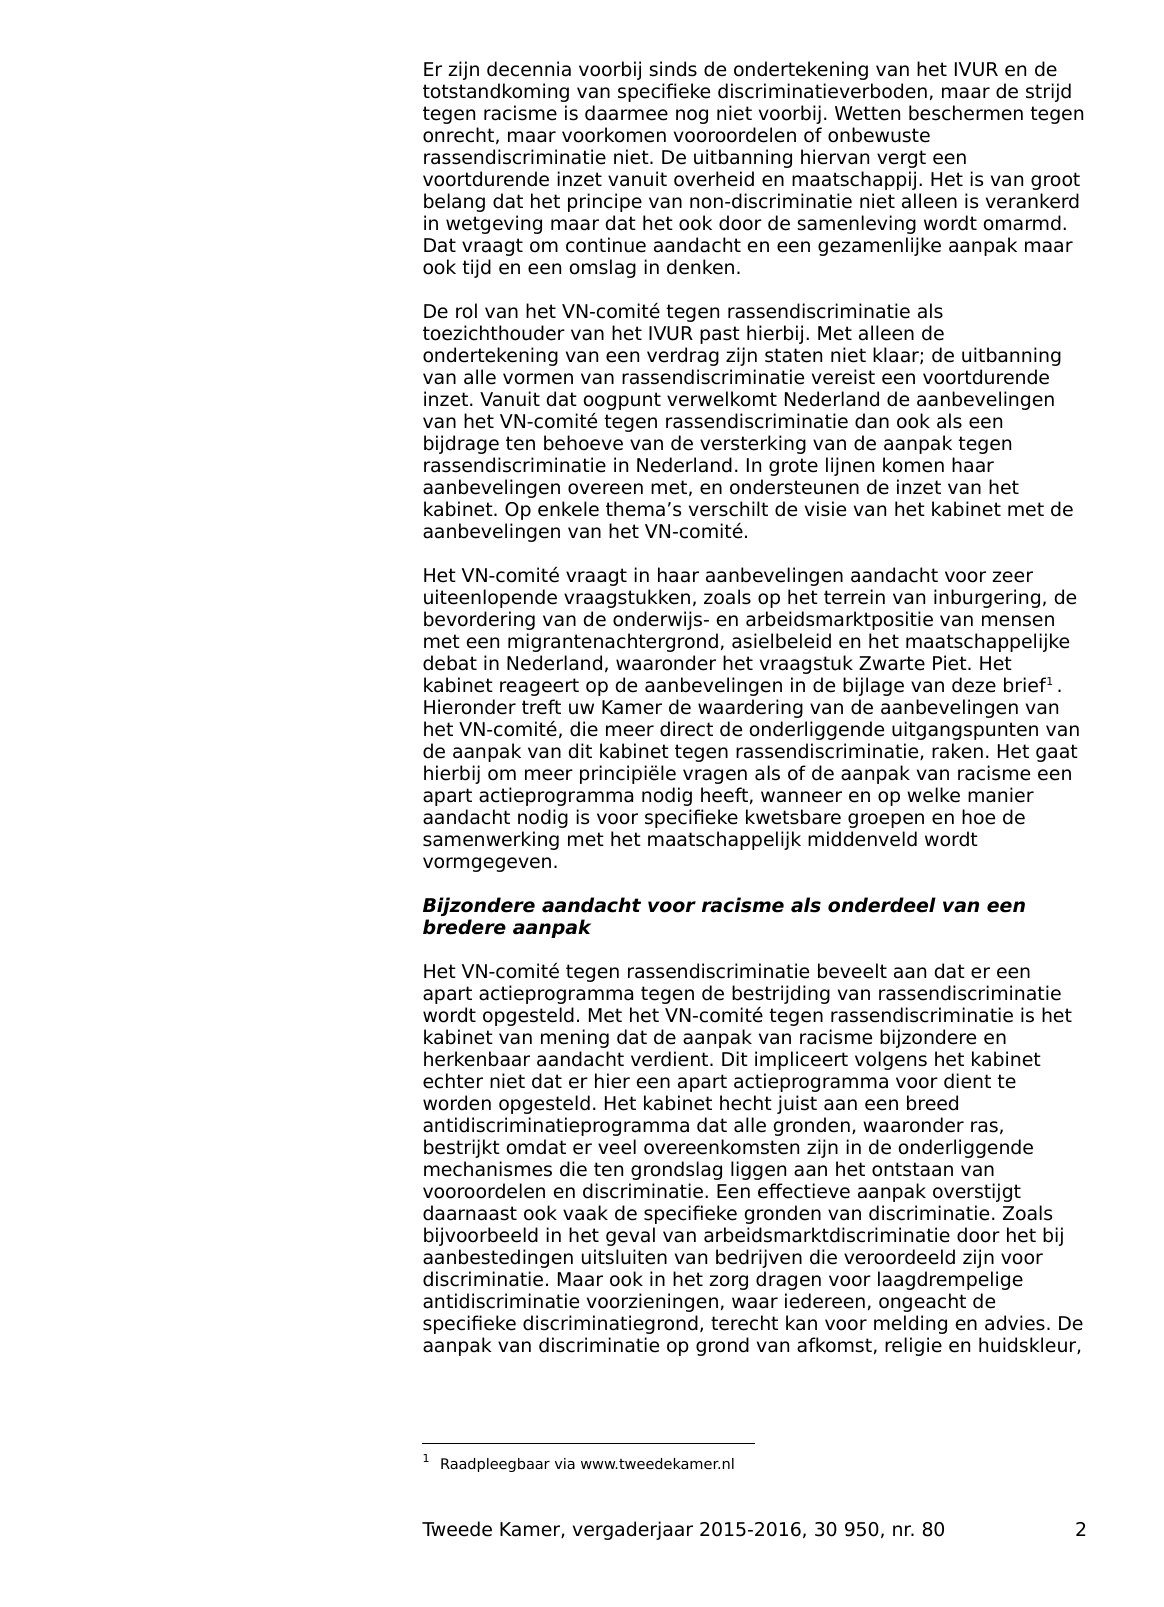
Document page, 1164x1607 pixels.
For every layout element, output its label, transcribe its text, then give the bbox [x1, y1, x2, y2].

text Raadpleegbaar via www.tweedekamer.nl [422, 1452, 1087, 1474]
text Het VN-comité vraagt in haar aanbevelingen aandacht voor zeer uiteenlopende vraagstukken, zoals op het terrein van inburgering, de bevordering van de onderwijs- en arbeidsmarktpositie van mensen met een migrantenachtergrond, asielbeleid en het maatschappelijke debat in Nederland, waaronder het vraagstuk Zwarte Piet. Het kabinet reageert op de aanbevelingen in de bijlage van deze brief. Hieronder treft uw Kamer de waardering van de aanbevelingen van het VN-comité, die meer direct de onderliggende uitgangspunten van de aanpak van dit kabinet tegen rassendiscriminatie, raken. Het gaat hierbij om meer principiële vragen als of de aanpak van racisme een apart actieprogramma nodig heeft, wanneer en op welke manier aandacht nodig is voor specifieke kwetsbare groepen en hoe de samenwerking met het maatschappelijk middenveld wordt vormgegeven. [422, 565, 1087, 873]
text De rol van het VN-comité tegen rassendiscriminatie als toezichthouder van het IVUR past hierbij. Met alleen de ondertekening van een verdrag zijn staten niet klaar; de uitbanning van alle vormen van rassendiscriminatie vereist een voortdurende inzet. Vanuit dat oogpunt verwelkomt Nederland de aanbevelingen van het VN-comité tegen rassendiscriminatie dan ook als een bijdrage ten behoeve van de versterking van de aanpak tegen rassendiscriminatie in Nederland. In grote lijnen komen haar aanbevelingen overeen met, en ondersteunen de inzet van het kabinet. Op enkele thema’s verschilt de visie van het kabinet met de aanbevelingen van het VN-comité. [422, 301, 1087, 543]
subtitle Bijzondere aandacht voor racisme als onderdeel van een bredere aanpak [422, 895, 1087, 939]
text Het VN-comité tegen rassendiscriminatie beveelt aan dat er een apart actieprogramma tegen de bestrijding van rassendiscriminatie wordt opgesteld. Met het VN-comité tegen rassendiscriminatie is het kabinet van mening dat de aanpak van racisme bijzondere en herkenbaar aandacht verdient. Dit impliceert volgens het kabinet echter niet dat er hier een apart actieprogramma voor dient te worden opgesteld. Het kabinet hecht juist aan een breed antidiscriminatieprogramma dat alle gronden, waaronder ras, bestrijkt omdat er veel overeenkomsten zijn in de onderliggende mechanismes die ten grondslag liggen aan het ontstaan van vooroordelen en discriminatie. Een effectieve aanpak overstijgt daarnaast ook vaak de specifieke gronden van discriminatie. Zoals bijvoorbeeld in het geval van arbeidsmarktdiscriminatie door het bij aanbestedingen uitsluiten van bedrijven die veroordeeld zijn voor discriminatie. Maar ook in het zorg dragen voor laagdrempelige antidiscriminatie voorzieningen, waar iedereen, ongeacht de specifieke discriminatiegrond, terecht kan voor melding en advies. De aanpak van discriminatie op grond van afkomst, religie en huidskleur, [422, 961, 1087, 1357]
text Er zijn decennia voorbij sinds de ondertekening van het IVUR en de totstandkoming van specifieke discriminatieverboden, maar de strijd tegen racisme is daarmee nog niet voorbij. Wetten beschermen tegen onrecht, maar voorkomen vooroordelen of onbewuste rassendiscriminatie niet. De uitbanning hiervan vergt een voortdurende inzet vanuit overheid en maatschappij. Het is van groot belang dat het principe van non-discriminatie niet alleen is verankerd in wetgeving maar dat het ook door de samenleving wordt omarmd. Dat vraagt om continue aandacht en een gezamenlijke aanpak maar ook tijd en een omslag in denken. [422, 59, 1087, 279]
